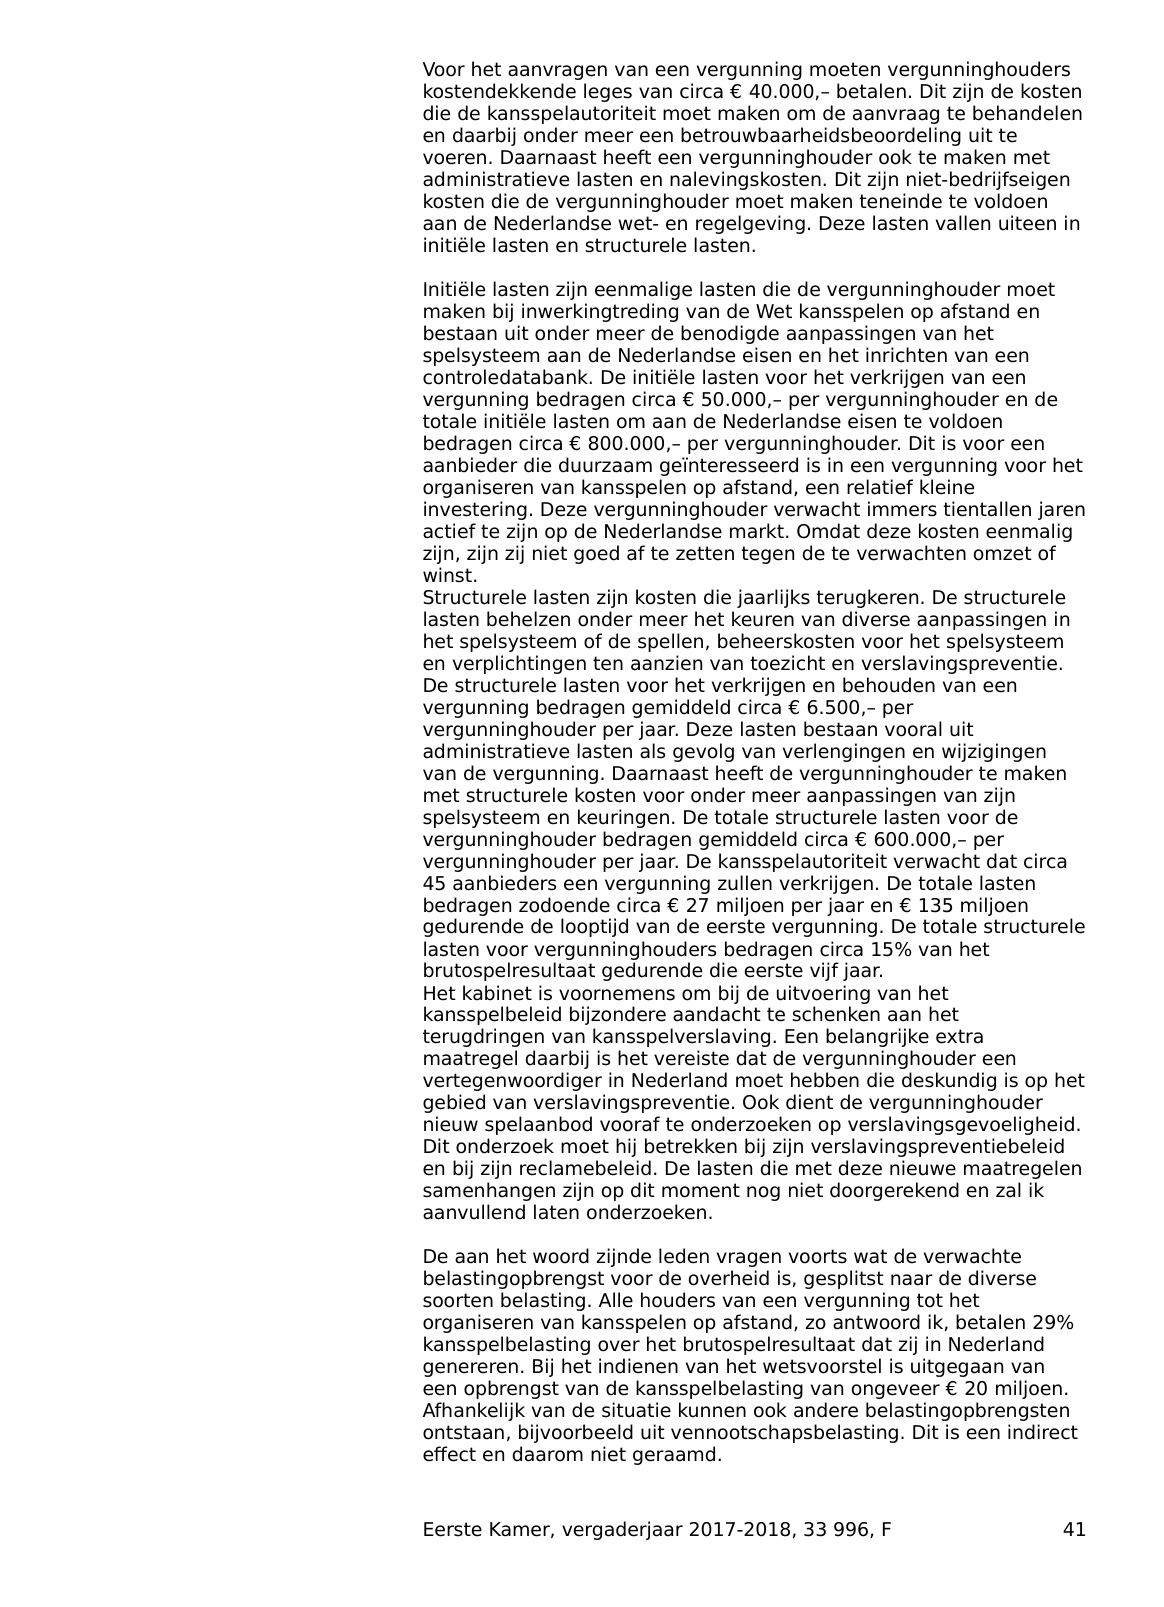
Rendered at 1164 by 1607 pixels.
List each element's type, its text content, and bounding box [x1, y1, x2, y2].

text De aan het woord zijnde leden vragen voorts wat de verwachte belastingopbrengst voor de overheid is, gesplitst naar de diverse soorten belasting. Alle houders van een vergunning tot het organiseren van kansspelen op afstand, zo antwoord ik, betalen 29% kansspelbelasting over het brutospelresultaat dat zij in Nederland genereren. Bij het indienen van het wetsvoorstel is uitgegaan van een opbrengst van de kansspelbelasting van ongeveer € 20 miljoen. Afhankelijk van de situatie kunnen ook andere belastingopbrengsten ontstaan, bijvoorbeeld uit vennootschapsbelasting. Dit is een indirect effect en daarom niet geraamd. [422, 1246, 1087, 1466]
text Voor het aanvragen van een vergunning moeten vergunninghouders kostendekkende leges van circa € 40.000,– betalen. Dit zijn de kosten die de kansspelautoriteit moet maken om de aanvraag te behandelen en daarbij onder meer een betrouwbaarheidsbeoordeling uit te voeren. Daarnaast heeft een vergunninghouder ook te maken met administratieve lasten en nalevingskosten. Dit zijn niet-bedrijfseigen kosten die de vergunninghouder moet maken teneinde te voldoen aan de Nederlandse wet- en regelgeving. Deze lasten vallen uiteen in initiële lasten en structurele lasten. [422, 59, 1087, 257]
text Structurele lasten zijn kosten die jaarlijks terugkeren. De structurele lasten behelzen onder meer het keuren van diverse aanpassingen in het spelsysteem of de spellen, beheerskosten voor het spelsysteem en verplichtingen ten aanzien van toezicht en verslavingspreventie. De structurele lasten voor het verkrijgen en behouden van een vergunning bedragen gemiddeld circa € 6.500,– per vergunninghouder per jaar. Deze lasten bestaan vooral uit administratieve lasten als gevolg van verlengingen en wijzigingen van de vergunning. Daarnaast heeft de vergunninghouder te maken met structurele kosten voor onder meer aanpassingen van zijn spelsysteem en keuringen. De totale structurele lasten voor de vergunninghouder bedragen gemiddeld circa € 600.000,– per vergunninghouder per jaar. De kansspelautoriteit verwacht dat circa 45 aanbieders een vergunning zullen verkrijgen. De totale lasten bedragen zodoende circa € 27 miljoen per jaar en € 135 miljoen gedurende de looptijd van de eerste vergunning. De totale structurele lasten voor vergunninghouders bedragen circa 15% van het brutospelresultaat gedurende die eerste vijf jaar. [422, 587, 1087, 982]
text Het kabinet is voornemens om bij de uitvoering van het kansspelbeleid bijzondere aandacht te schenken aan het terugdringen van kansspelverslaving. Een belangrijke extra maatregel daarbij is het vereiste dat de vergunninghouder een vertegenwoordiger in Nederland moet hebben die deskundig is op het gebied van verslavingspreventie. Ook dient de vergunninghouder nieuw spelaanbod vooraf te onderzoeken op verslavingsgevoeligheid. Dit onderzoek moet hij betrekken bij zijn verslavingspreventiebeleid en bij zijn reclamebeleid. De lasten die met deze nieuwe maatregelen samenhangen zijn op dit moment nog niet doorgerekend en zal ik aanvullend laten onderzoeken. [422, 982, 1087, 1224]
text Initiële lasten zijn eenmalige lasten die de vergunninghouder moet maken bij inwerkingtreding van de Wet kansspelen op afstand en bestaan uit onder meer de benodigde aanpassingen van het spelsysteem aan de Nederlandse eisen en het inrichten van een controledatabank. De initiële lasten voor het verkrijgen van een vergunning bedragen circa € 50.000,– per vergunninghouder en de totale initiële lasten om aan de Nederlandse eisen te voldoen bedragen circa € 800.000,– per vergunninghouder. Dit is voor een aanbieder die duurzaam geïnteresseerd is in een vergunning voor het organiseren van kansspelen op afstand, een relatief kleine investering. Deze vergunninghouder verwacht immers tientallen jaren actief te zijn op de Nederlandse markt. Omdat deze kosten eenmalig zijn, zijn zij niet goed af te zetten tegen de te verwachten omzet of winst. [422, 279, 1087, 587]
